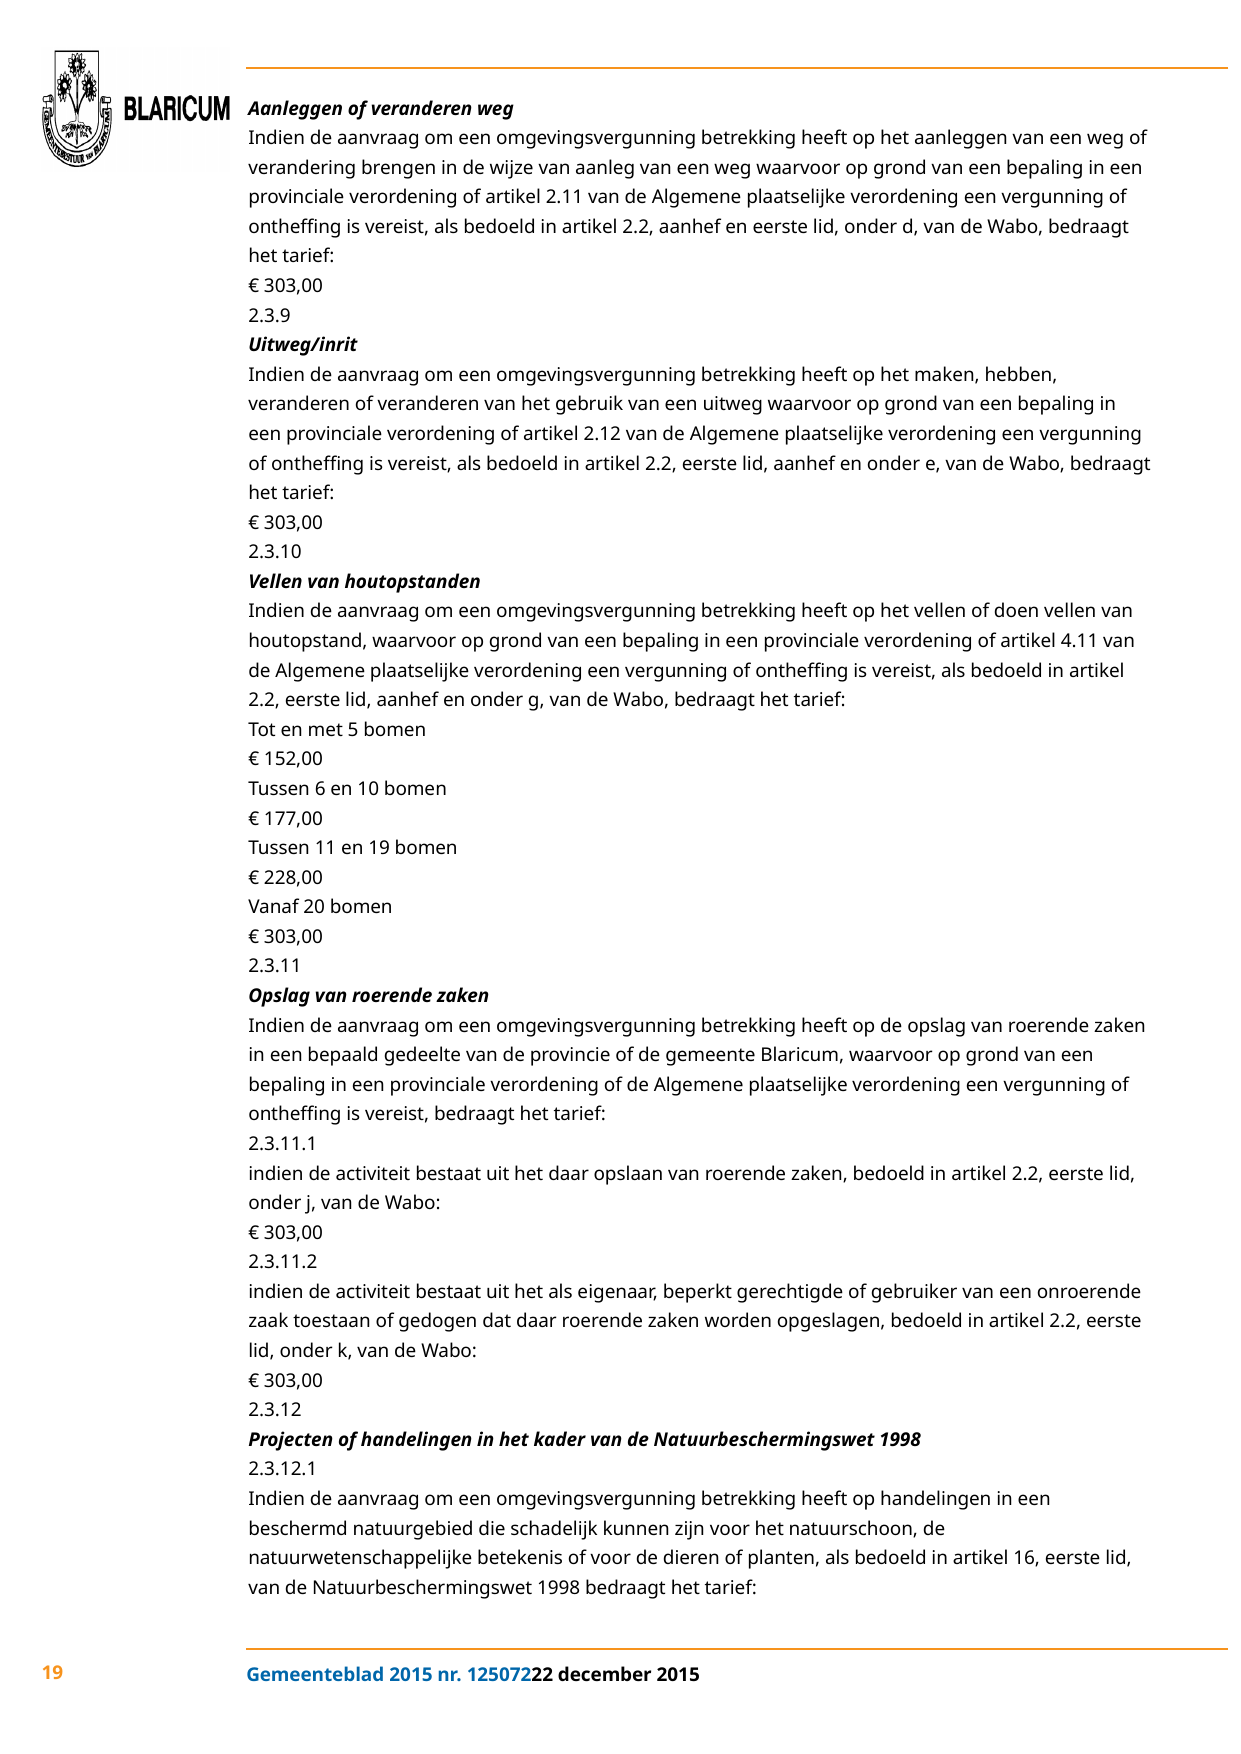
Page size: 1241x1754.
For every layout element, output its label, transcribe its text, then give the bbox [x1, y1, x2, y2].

picture [41, 47, 231, 172]
text Tussen 11 en 19 bomen [248, 834, 1152, 860]
text € 303,00 [248, 1219, 1152, 1245]
text indien de activiteit bestaat uit het als eigenaar, beperkt gerechtigde of gebruiker van een onroerende zaak toestaan of gedogen dat daar roerende zaken worden opgeslagen, bedoeld in artikel 2.2, eerste lid, onder k, van de Wabo: [248, 1278, 1152, 1363]
text Uitweg/inrit [248, 331, 1152, 357]
text 2.3.11.2 [248, 1248, 1152, 1274]
text Indien de aanvraag om een omgevingsvergunning betrekking heeft op het maken, hebben, veranderen of veranderen van het gebruik van een uitweg waarvoor op grond van een bepaling in een provinciale verordening of artikel 2.12 van de Algemene plaatselijke verordening een vergunning of ontheffing is vereist, als bedoeld in artikel 2.2, eerste lid, aanhef en onder e, van de Wabo, bedraagt het tarief: [248, 361, 1152, 505]
text Indien de aanvraag om een omgevingsvergunning betrekking heeft op handelingen in een beschermd natuurgebied die schadelijk kunnen zijn voor het natuurschoon, de natuurwetenschappelijke betekenis of voor de dieren of planten, als bedoeld in artikel 16, eerste lid, van de Natuurbeschermingswet 1998 bedraagt het tarief: [248, 1485, 1152, 1600]
text 2.3.10 [248, 538, 1152, 564]
text Vanaf 20 bomen [248, 893, 1152, 919]
text € 303,00 [248, 272, 1152, 298]
text € 152,00 [248, 746, 1152, 771]
text 2.3.12.1 [248, 1456, 1152, 1481]
text 2.3.11 [248, 953, 1152, 978]
text Projecten of handelingen in het kader van de Natuurbeschermingswet 1998 [248, 1426, 1152, 1452]
text indien de activiteit bestaat uit het daar opslaan van roerende zaken, bedoeld in artikel 2.2, eerste lid, onder j, van de Wabo: [248, 1160, 1152, 1215]
text Vellen van houtopstanden [248, 568, 1152, 594]
text 2.3.12 [248, 1396, 1152, 1422]
text € 303,00 [248, 1367, 1152, 1393]
text € 303,00 [248, 923, 1152, 949]
text Opslag van roerende zaken [248, 982, 1152, 1008]
text 2.3.11.1 [248, 1130, 1152, 1156]
text Tot en met 5 bomen [248, 716, 1152, 742]
text Indien de aanvraag om een omgevingsvergunning betrekking heeft op het aanleggen van een weg of verandering brengen in de wijze van aanleg van een weg waarvoor op grond van een bepaling in een provinciale verordening of artikel 2.11 van de Algemene plaatselijke verordening een vergunning of ontheffing is vereist, als bedoeld in artikel 2.2, aanhef en eerste lid, onder d, van de Wabo, bedraagt het tarief: [248, 124, 1152, 268]
text 2.3.9 [248, 302, 1152, 328]
text € 177,00 [248, 805, 1152, 831]
text Indien de aanvraag om een omgevingsvergunning betrekking heeft op de opslag van roerende zaken in een bepaald gedeelte van de provincie of de gemeente Blaricum, waarvoor op grond van een bepaling in een provinciale verordening of de Algemene plaatselijke verordening een vergunning of ontheffing is vereist, bedraagt het tarief: [248, 1012, 1152, 1126]
text Indien de aanvraag om een omgevingsvergunning betrekking heeft op het vellen of doen vellen van houtopstand, waarvoor op grond van een bepaling in een provinciale verordening of artikel 4.11 van de Algemene plaatselijke verordening een vergunning of ontheffing is vereist, als bedoeld in artikel 2.2, eerste lid, aanhef en onder g, van de Wabo, bedraagt het tarief: [248, 598, 1152, 712]
text Tussen 6 en 10 bomen [248, 775, 1152, 801]
text Aanleggen of veranderen weg [248, 95, 1152, 121]
text € 303,00 [248, 509, 1152, 535]
text € 228,00 [248, 864, 1152, 890]
